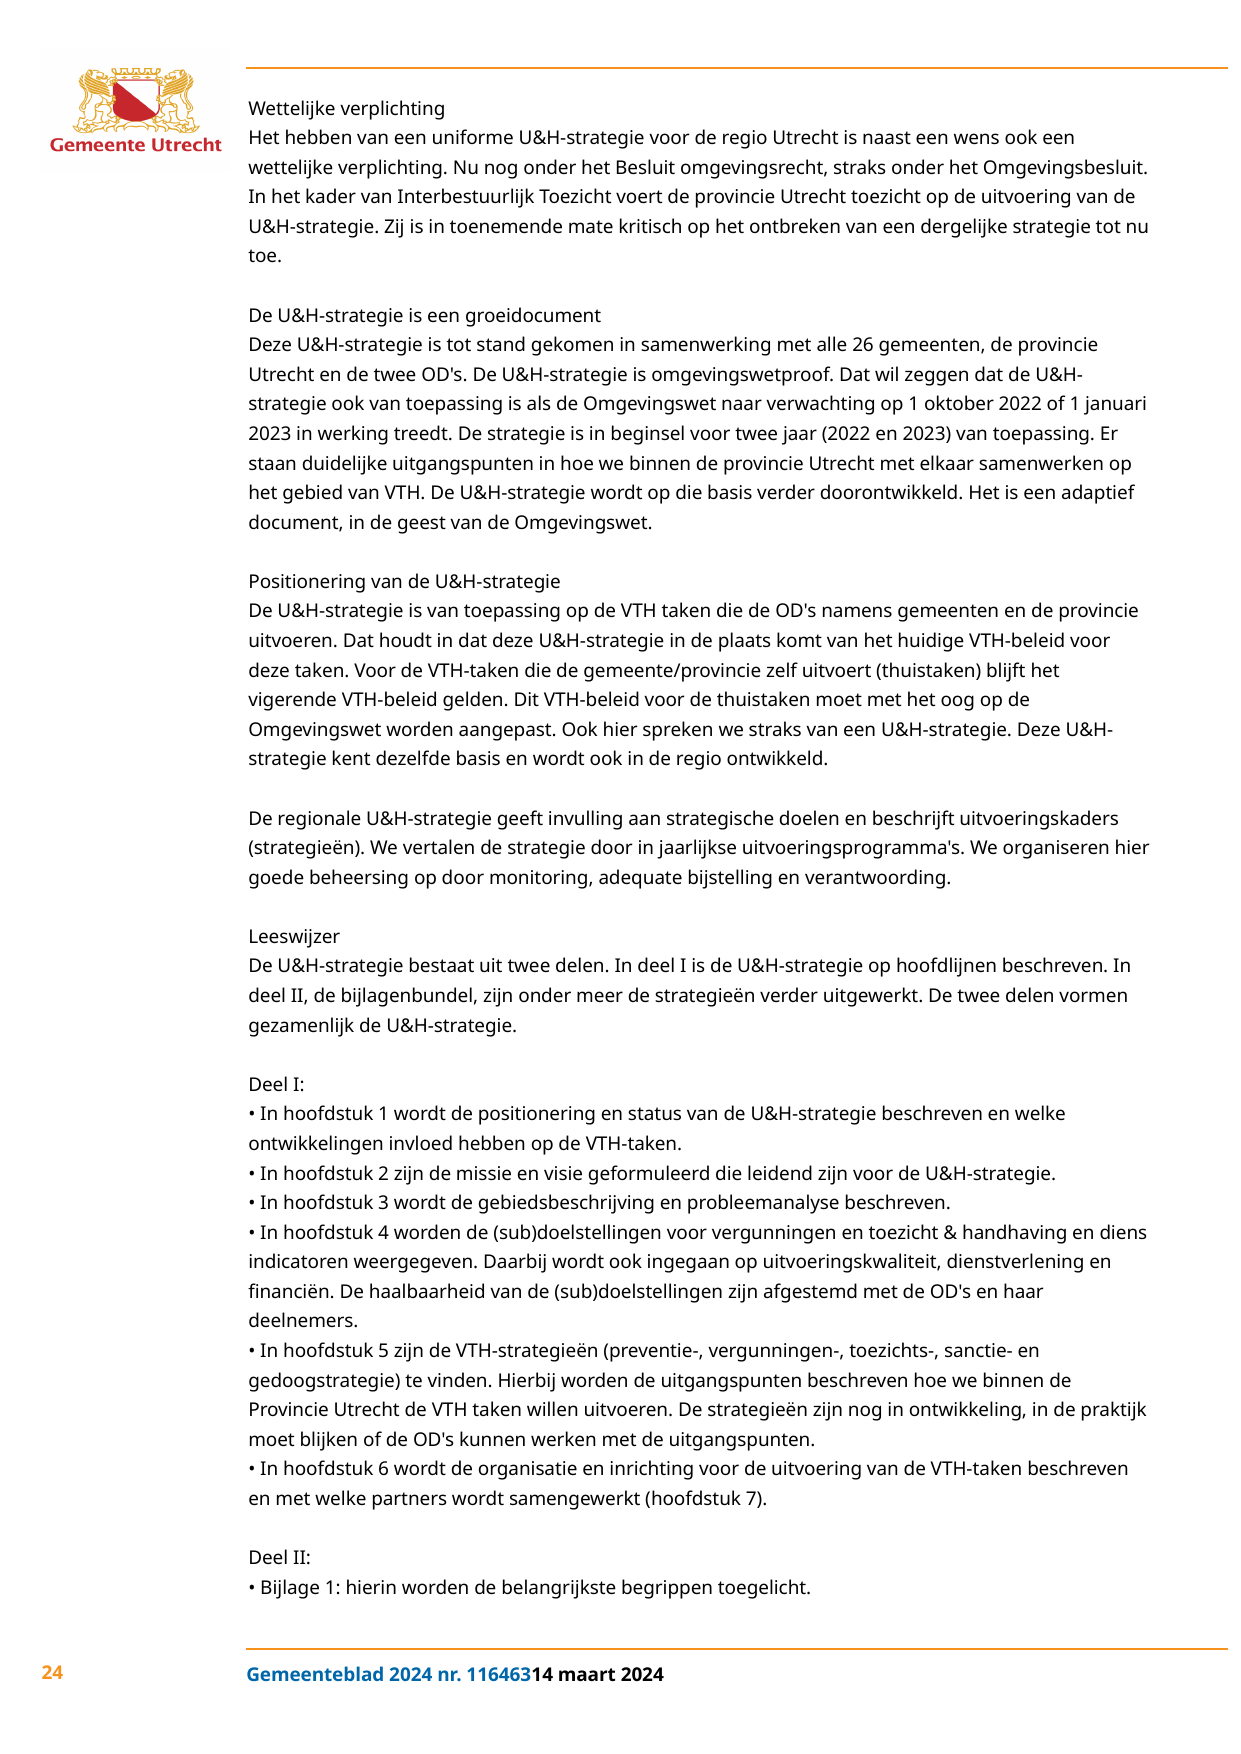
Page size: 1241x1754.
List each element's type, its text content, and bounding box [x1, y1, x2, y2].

text De U&H-strategie is van toepassing op de VTH taken die de OD's namens gemeenten en de provincie uitvoeren. Dat houdt in dat deze U&H-strategie in de plaats komt van het huidige VTH-beleid voor deze taken. Voor de VTH-taken die de gemeente/provincie zelf uitvoert (thuistaken) blijft het vigerende VTH-beleid gelden. Dit VTH-beleid voor de thuistaken moet met het oog op de Omgevingswet worden aangepast. Ook hier spreken we straks van een U&H-strategie. Deze U&H-strategie kent dezelfde basis en wordt ook in de regio ontwikkeld. [248, 598, 1152, 771]
text Deel II: [248, 1544, 1152, 1570]
text • In hoofdstuk 1 wordt de positionering en status van de U&H-strategie beschreven en welke ontwikkelingen invloed hebben op de VTH-taken. [248, 1101, 1152, 1156]
text • In hoofdstuk 6 wordt de organisatie en inrichting voor de uitvoering van de VTH-taken beschreven en met welke partners wordt samengewerkt (hoofdstuk 7). [248, 1456, 1152, 1511]
text • Bijlage 1: hierin worden de belangrijkste begrippen toegelicht. [248, 1574, 1152, 1600]
text Positionering van de U&H-strategie [248, 568, 1152, 594]
text Wettelijke verplichting [248, 95, 1152, 121]
text Leeswijzer [248, 923, 1152, 949]
text Deel I: [248, 1071, 1152, 1097]
picture [41, 47, 231, 172]
text Het hebben van een uniforme U&H-strategie voor de regio Utrecht is naast een wens ook een wettelijke verplichting. Nu nog onder het Besluit omgevingsrecht, straks onder het Omgevingsbesluit. In het kader van Interbestuurlijk Toezicht voert de provincie Utrecht toezicht op de uitvoering van de U&H-strategie. Zij is in toenemende mate kritisch op het ontbreken van een dergelijke strategie tot nu toe. [248, 124, 1152, 268]
text Deze U&H-strategie is tot stand gekomen in samenwerking met alle 26 gemeenten, de provincie Utrecht en de twee OD's. De U&H-strategie is omgevingswetproof. Dat wil zeggen dat de U&H-strategie ook van toepassing is als de Omgevingswet naar verwachting op 1 oktober 2022 of 1 januari 2023 in werking treedt. De strategie is in beginsel voor twee jaar (2022 en 2023) van toepassing. Er staan duidelijke uitgangspunten in hoe we binnen de provincie Utrecht met elkaar samenwerken op het gebied van VTH. De U&H-strategie wordt op die basis verder doorontwikkeld. Het is een adaptief document, in de geest van de Omgevingswet. [248, 331, 1152, 535]
text • In hoofdstuk 2 zijn de missie en visie geformuleerd die leidend zijn voor de U&H-strategie. [248, 1160, 1152, 1186]
text De regionale U&H-strategie geeft invulling aan strategische doelen en beschrijft uitvoeringskaders (strategieën). We vertalen de strategie door in jaarlijkse uitvoeringsprogramma's. We organiseren hier goede beheersing op door monitoring, adequate bijstelling en verantwoording. [248, 805, 1152, 890]
text De U&H-strategie bestaat uit twee delen. In deel I is de U&H-strategie op hoofdlijnen beschreven. In deel II, de bijlagenbundel, zijn onder meer de strategieën verder uitgewerkt. De twee delen vormen gezamenlijk de U&H-strategie. [248, 953, 1152, 1038]
text De U&H-strategie is een groeidocument [248, 302, 1152, 328]
text • In hoofdstuk 4 worden de (sub)doelstellingen voor vergunningen en toezicht & handhaving en diens indicatoren weergegeven. Daarbij wordt ook ingegaan op uitvoeringskwaliteit, dienstverlening en financiën. De haalbaarheid van de (sub)doelstellingen zijn afgestemd met de OD's en haar deelnemers. [248, 1219, 1152, 1333]
text • In hoofdstuk 3 wordt de gebiedsbeschrijving en probleemanalyse beschreven. [248, 1189, 1152, 1215]
text • In hoofdstuk 5 zijn de VTH-strategieën (preventie-, vergunningen-, toezichts-, sanctie- en gedoogstrategie) te vinden. Hierbij worden de uitgangspunten beschreven hoe we binnen de Provincie Utrecht de VTH taken willen uitvoeren. De strategieën zijn nog in ontwikkeling, in de praktijk moet blijken of de OD's kunnen werken met de uitgangspunten. [248, 1337, 1152, 1452]
